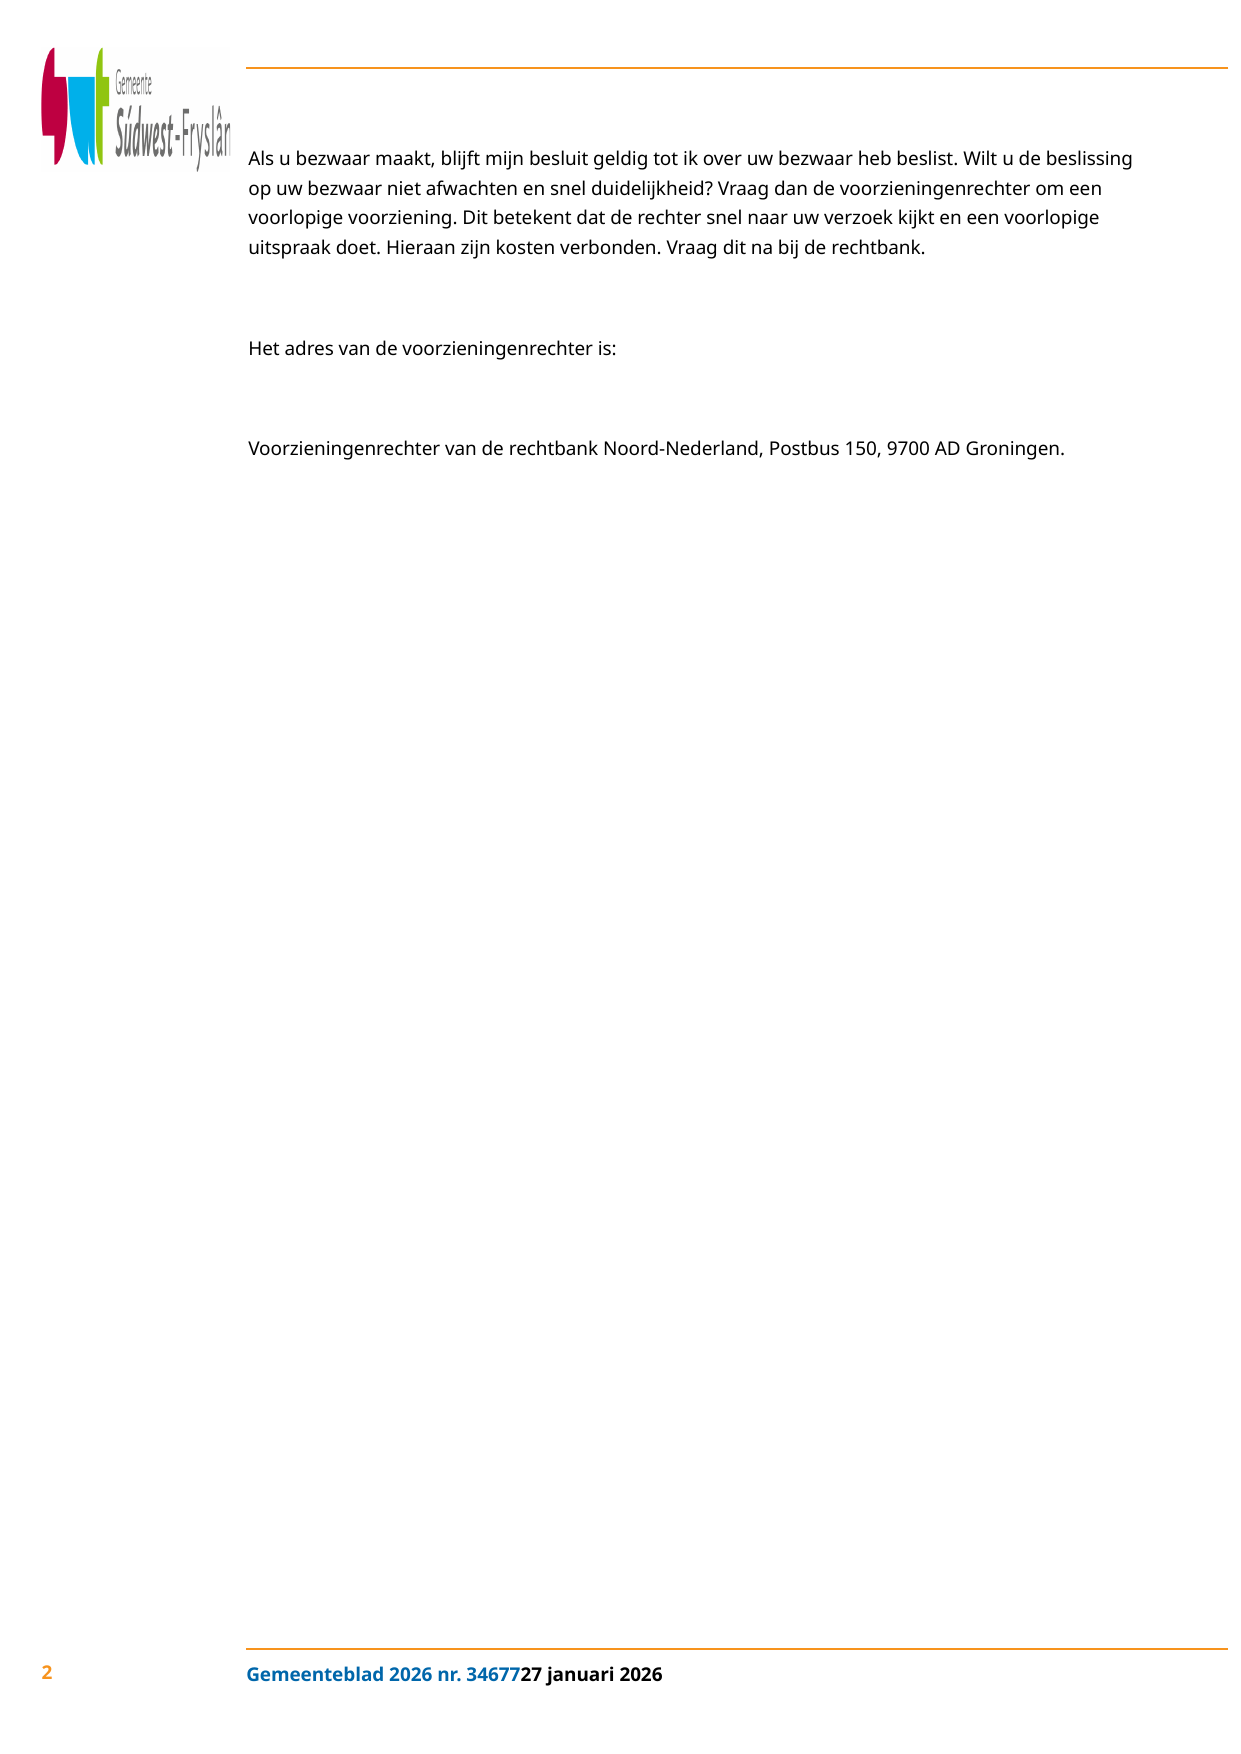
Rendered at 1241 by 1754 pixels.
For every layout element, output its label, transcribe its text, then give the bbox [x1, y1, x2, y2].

text Als u bezwaar maakt, blijft mijn besluit geldig tot ik over uw bezwaar heb beslist. Wilt u de beslissing op uw bezwaar niet afwachten en snel duidelijkheid? Vraag dan de voorzieningenrechter om een voorlopige voorziening. Dit betekent dat de rechter snel naar uw verzoek kijkt en een voorlopige uitspraak doet. Hieraan zijn kosten verbonden. Vraag dit na bij de rechtbank. [248, 145, 1152, 260]
text Het adres van de voorzieningenrechter is: [248, 335, 1152, 361]
picture [41, 47, 231, 172]
text Voorzieningenrechter van de rechtbank Noord-Nederland, Postbus 150, 9700 AD Groningen. [248, 436, 1152, 461]
